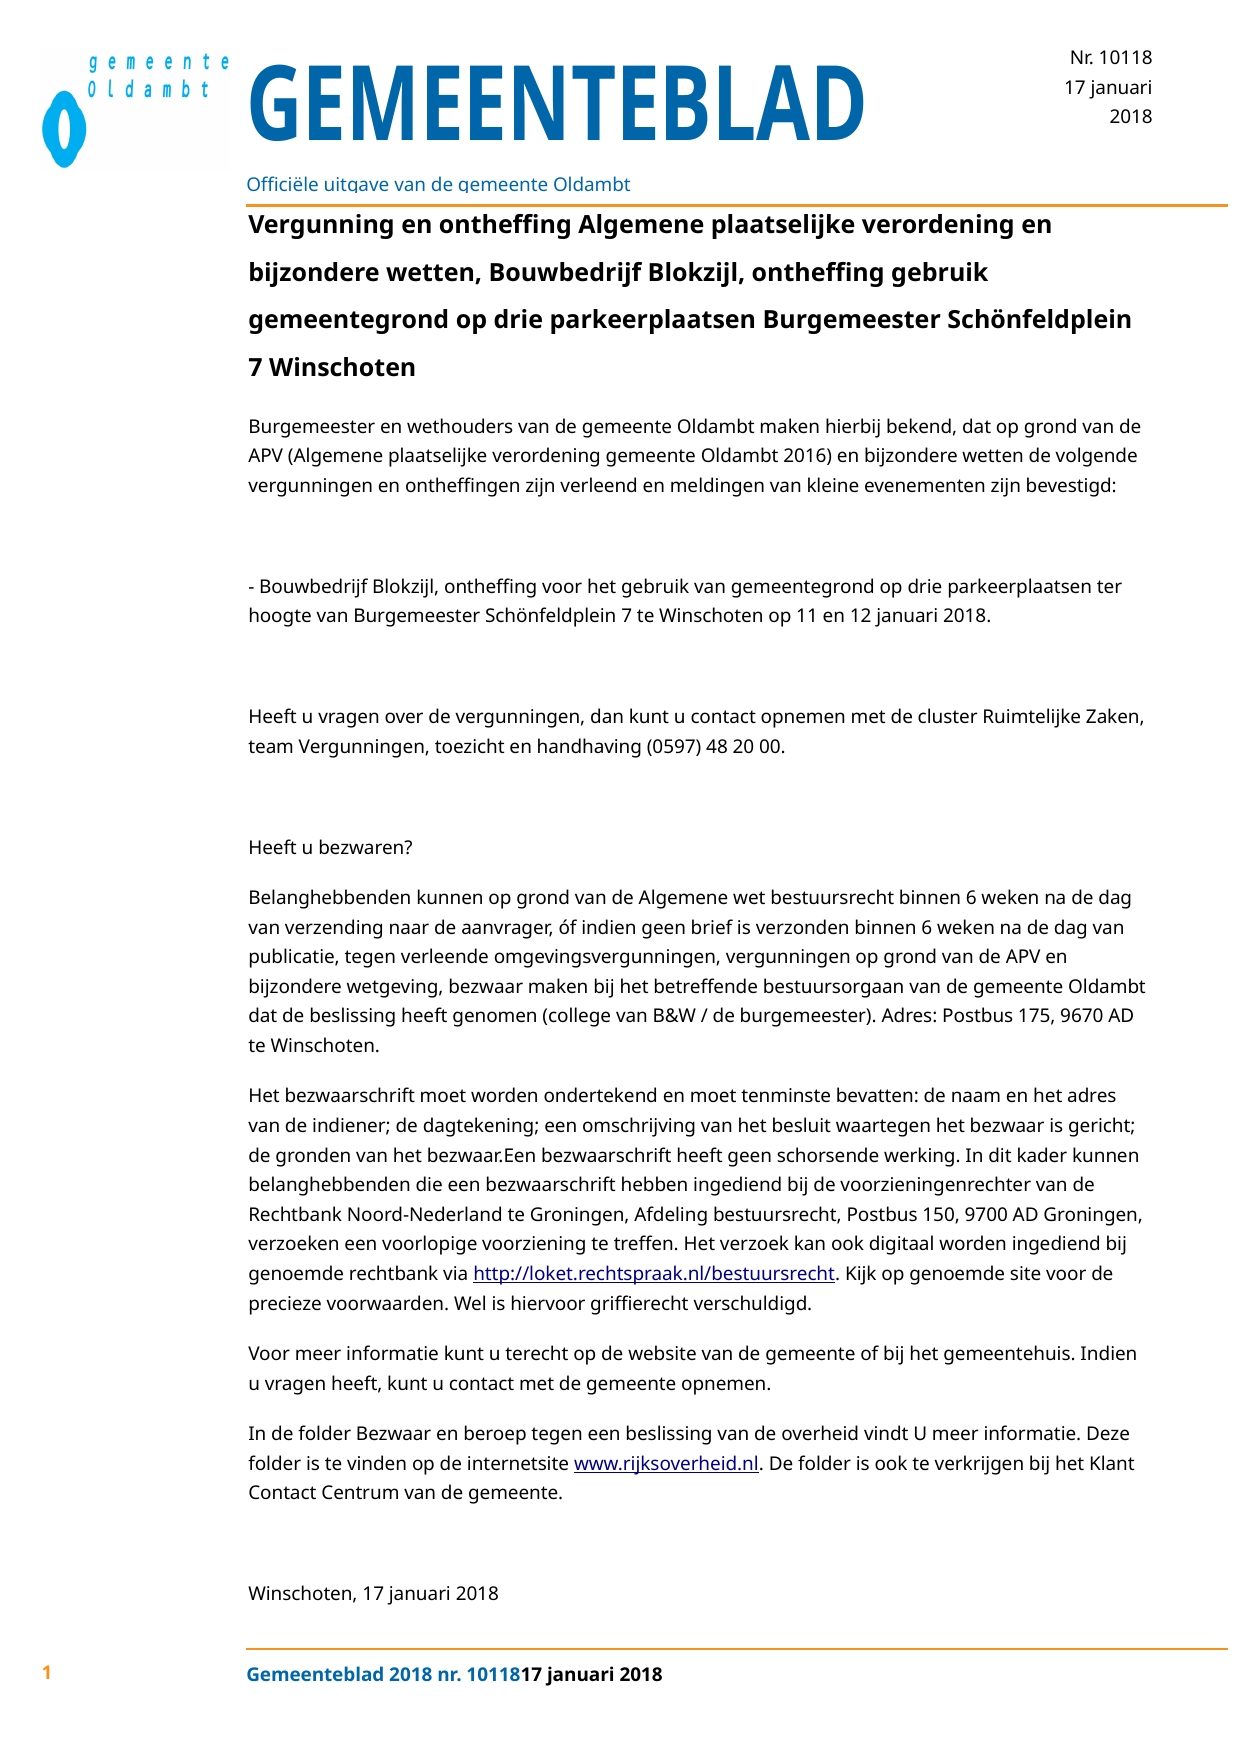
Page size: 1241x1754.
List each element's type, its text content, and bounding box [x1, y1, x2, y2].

text Heeft u vragen over de vergunningen, dan kunt u contact opnemen met de cluster Ruimtelijke Zaken, team Vergunningen, toezicht en handhaving (0597) 48 20 00. [248, 703, 1152, 759]
text Belanghebbenden kunnen op grond van de Algemene wet bestuursrecht binnen 6 weken na de dag van verzending naar de aanvrager, óf indien geen brief is verzonden binnen 6 weken na de dag van publicatie, tegen verleende omgevingsvergunningen, vergunningen op grond van de APV en bijzondere wetgeving, bezwaar maken bij het betreffende bestuursorgaan van de gemeente Oldambt dat de beslissing heeft genomen (college van B&W / de burgemeester). Adres: Postbus 175, 9670 AD te Winschoten. [248, 884, 1152, 1058]
text Winschoten, 17 januari 2018 [248, 1580, 1152, 1606]
text Het bezwaarschrift moet worden ondertekend en moet tenminste bevatten: de naam en het adres van de indiener; de dagtekening; een omschrijving van het besluit waartegen het bezwaar is gericht; de gronden van het bezwaar.Een bezwaarschrift heeft geen schorsende werking. In dit kader kunnen belanghebbenden die een bezwaarschrift hebben ingediend bij de voorzieningenrechter van de Rechtbank Noord-Nederland te Groningen, Afdeling bestuursrecht, Postbus 150, 9700 AD Groningen, verzoeken een voorlopige voorziening te treffen. Het verzoek kan ook digitaal worden ingediend bij genoemde rechtbank via http://loket.rechtspraak.nl/bestuursrecht. Kijk op genoemde site voor de precieze voorwaarden. Wel is hiervoor griffierecht verschuldigd. [248, 1083, 1152, 1316]
text Vergunning en ontheffing Algemene plaatselijke verordening en bijzondere wetten, Bouwbedrijf Blokzijl, ontheffing gebruik gemeentegrond op drie parkeerplaatsen Burgemeester Schönfeldplein 7 Winschoten [248, 207, 1152, 384]
picture [41, 47, 231, 172]
text Burgemeester en wethouders van de gemeente Oldambt maken hierbij bekend, dat op grond van de APV (Algemene plaatselijke verordening gemeente Oldambt 2016) en bijzondere wetten de volgende vergunningen en ontheffingen zijn verleend en meldingen van kleine evenementen zijn bevestigd: [248, 413, 1152, 498]
text Voor meer informatie kunt u terecht op de website van de gemeente of bij het gemeentehuis. Indien u vragen heeft, kunt u contact met de gemeente opnemen. [248, 1340, 1152, 1396]
text Heeft u bezwaren? [248, 834, 1152, 860]
text In de folder Bezwaar en beroep tegen een beslissing van de overheid vindt U meer informatie. Deze folder is te vinden op de internetsite www.rijksoverheid.nl. De folder is ook te verkrijgen bij het Klant Contact Centrum van de gemeente. [248, 1420, 1152, 1505]
text - Bouwbedrijf Blokzijl, ontheffing voor het gebruik van gemeentegrond op drie parkeerplaatsen ter hoogte van Burgemeester Schönfeldplein 7 te Winschoten op 11 en 12 januari 2018. [248, 573, 1152, 628]
